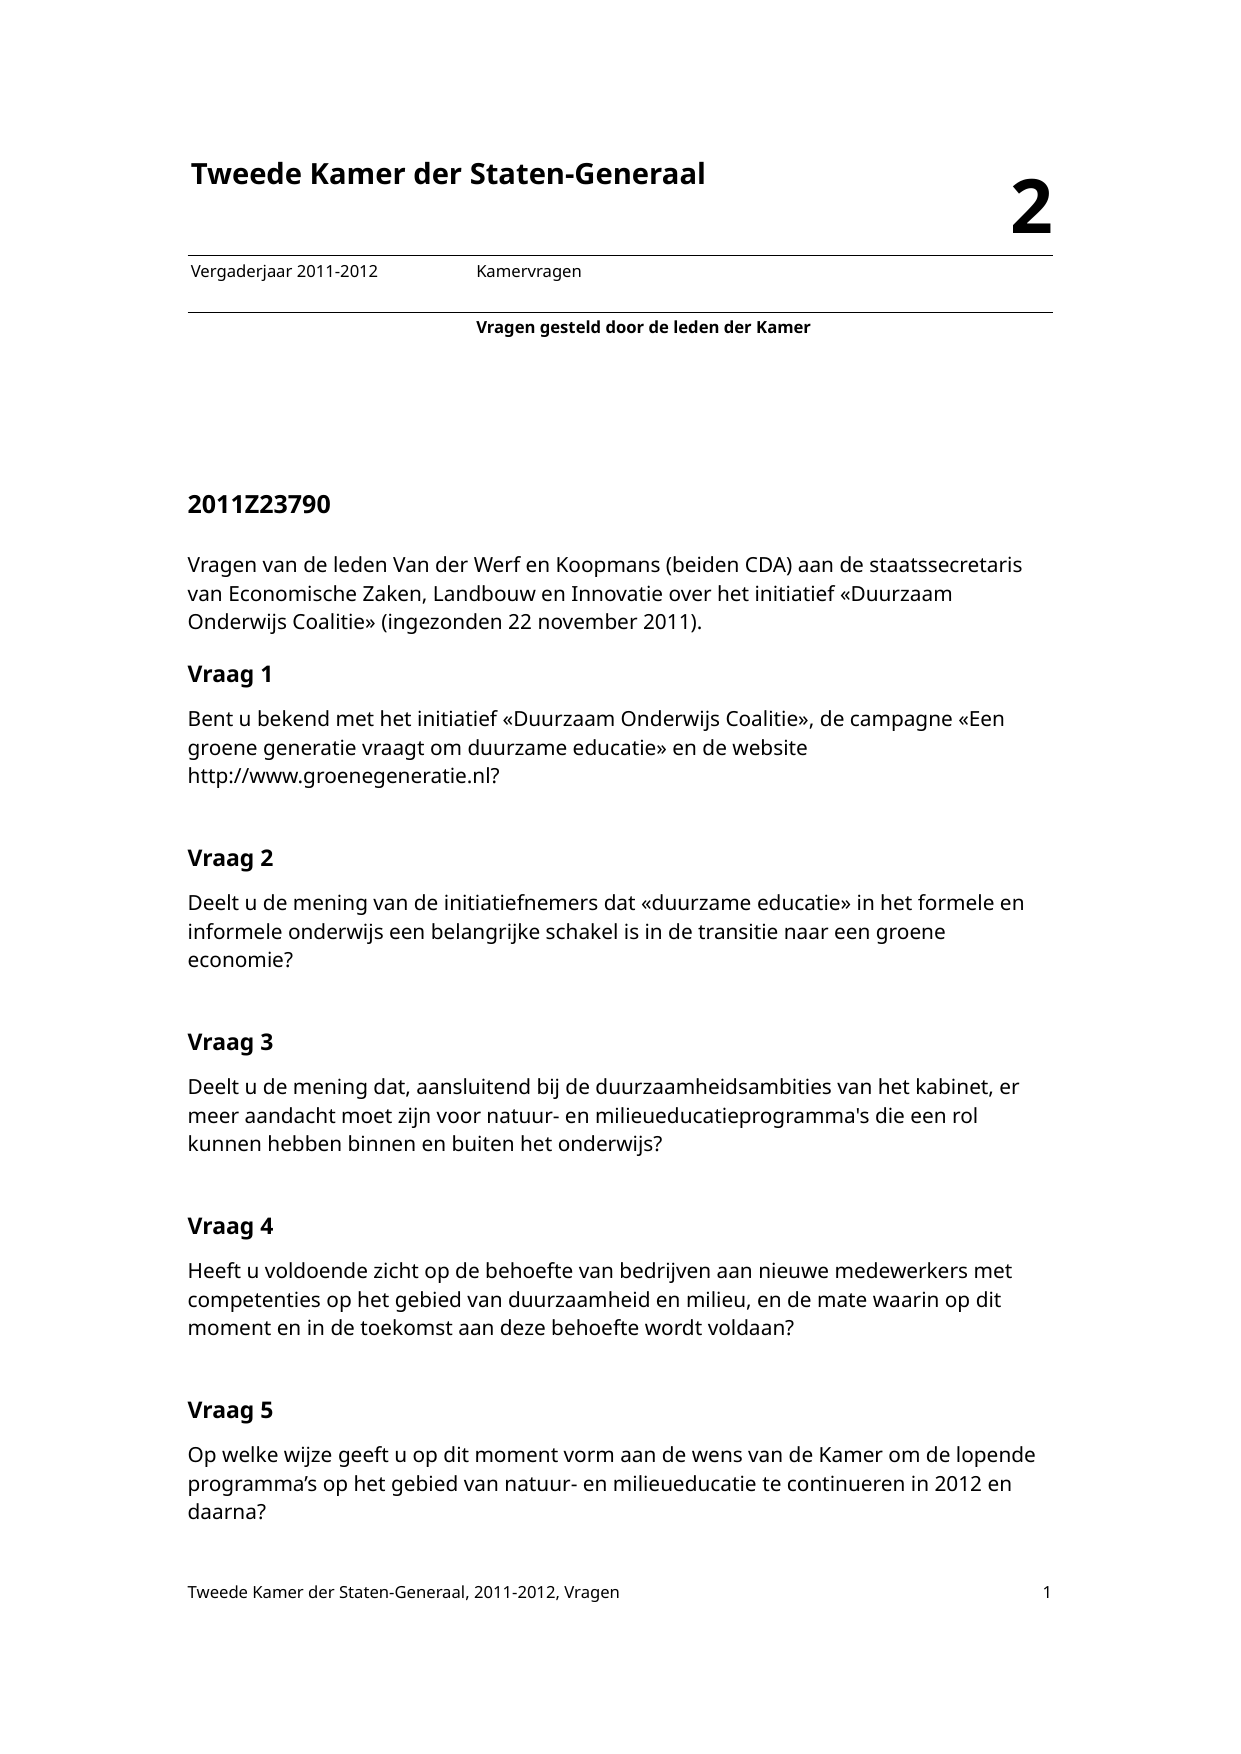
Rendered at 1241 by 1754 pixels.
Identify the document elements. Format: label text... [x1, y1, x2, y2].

table_cell [188, 313, 473, 339]
subtitle Vraag 5 [187, 1394, 1053, 1426]
subtitle Vraag 4 [187, 1210, 1053, 1242]
subtitle Vraag 3 [187, 1026, 1053, 1057]
subtitle Vraag 1 [187, 658, 1053, 689]
text 2011Z23790 [187, 487, 1053, 521]
text Bent u bekend met het initiatief «Duurzaam Onderwijs Coalitie», de campagne «Een groene generatie vraagt om duurzame educatie» en de website http://www.groenegeneratie.nl? [187, 704, 1053, 790]
table_header 2 [880, 150, 1053, 255]
text Deelt u de mening dat, aansluitend bij de duurzaamheidsambities van het kabinet, er meer aandacht moet zijn voor natuur- en milieueducatieprogramma's die een rol kunnen hebben binnen en buiten het onderwijs? [187, 1072, 1053, 1158]
text Deelt u de mening van de initiatiefnemers dat «duurzame educatie» in het formele en informele onderwijs een belangrijke schakel is in de transitie naar een groene economie? [187, 888, 1053, 974]
table_cell Vergaderjaar 2011-2012 [188, 256, 473, 312]
table_cell Vragen gesteld door de leden der Kamer [473, 313, 1053, 339]
text Vragen van de leden Van der Werf en Koopmans (beiden CDA) aan de staatssecretaris van Economische Zaken, Landbouw en Innovatie over het initiatief «Duurzaam Onderwijs Coalitie» (ingezonden 22 november 2011). [187, 550, 1053, 636]
table_header Tweede Kamer der Staten-Generaal [188, 150, 879, 255]
table_cell Kamervragen [473, 256, 1053, 312]
subtitle Vraag 2 [187, 842, 1053, 873]
text Heeft u voldoende zicht op de behoefte van bedrijven aan nieuwe medewerkers met competenties op het gebied van duurzaamheid en milieu, en de mate waarin op dit moment en in de toekomst aan deze behoefte wordt voldaan? [187, 1257, 1053, 1342]
text Op welke wijze geeft u op dit moment vorm aan de wens van de Kamer om de lopende programma’s op het gebied van natuur- en milieueducatie te continueren in 2012 en daarna? [187, 1441, 1053, 1526]
